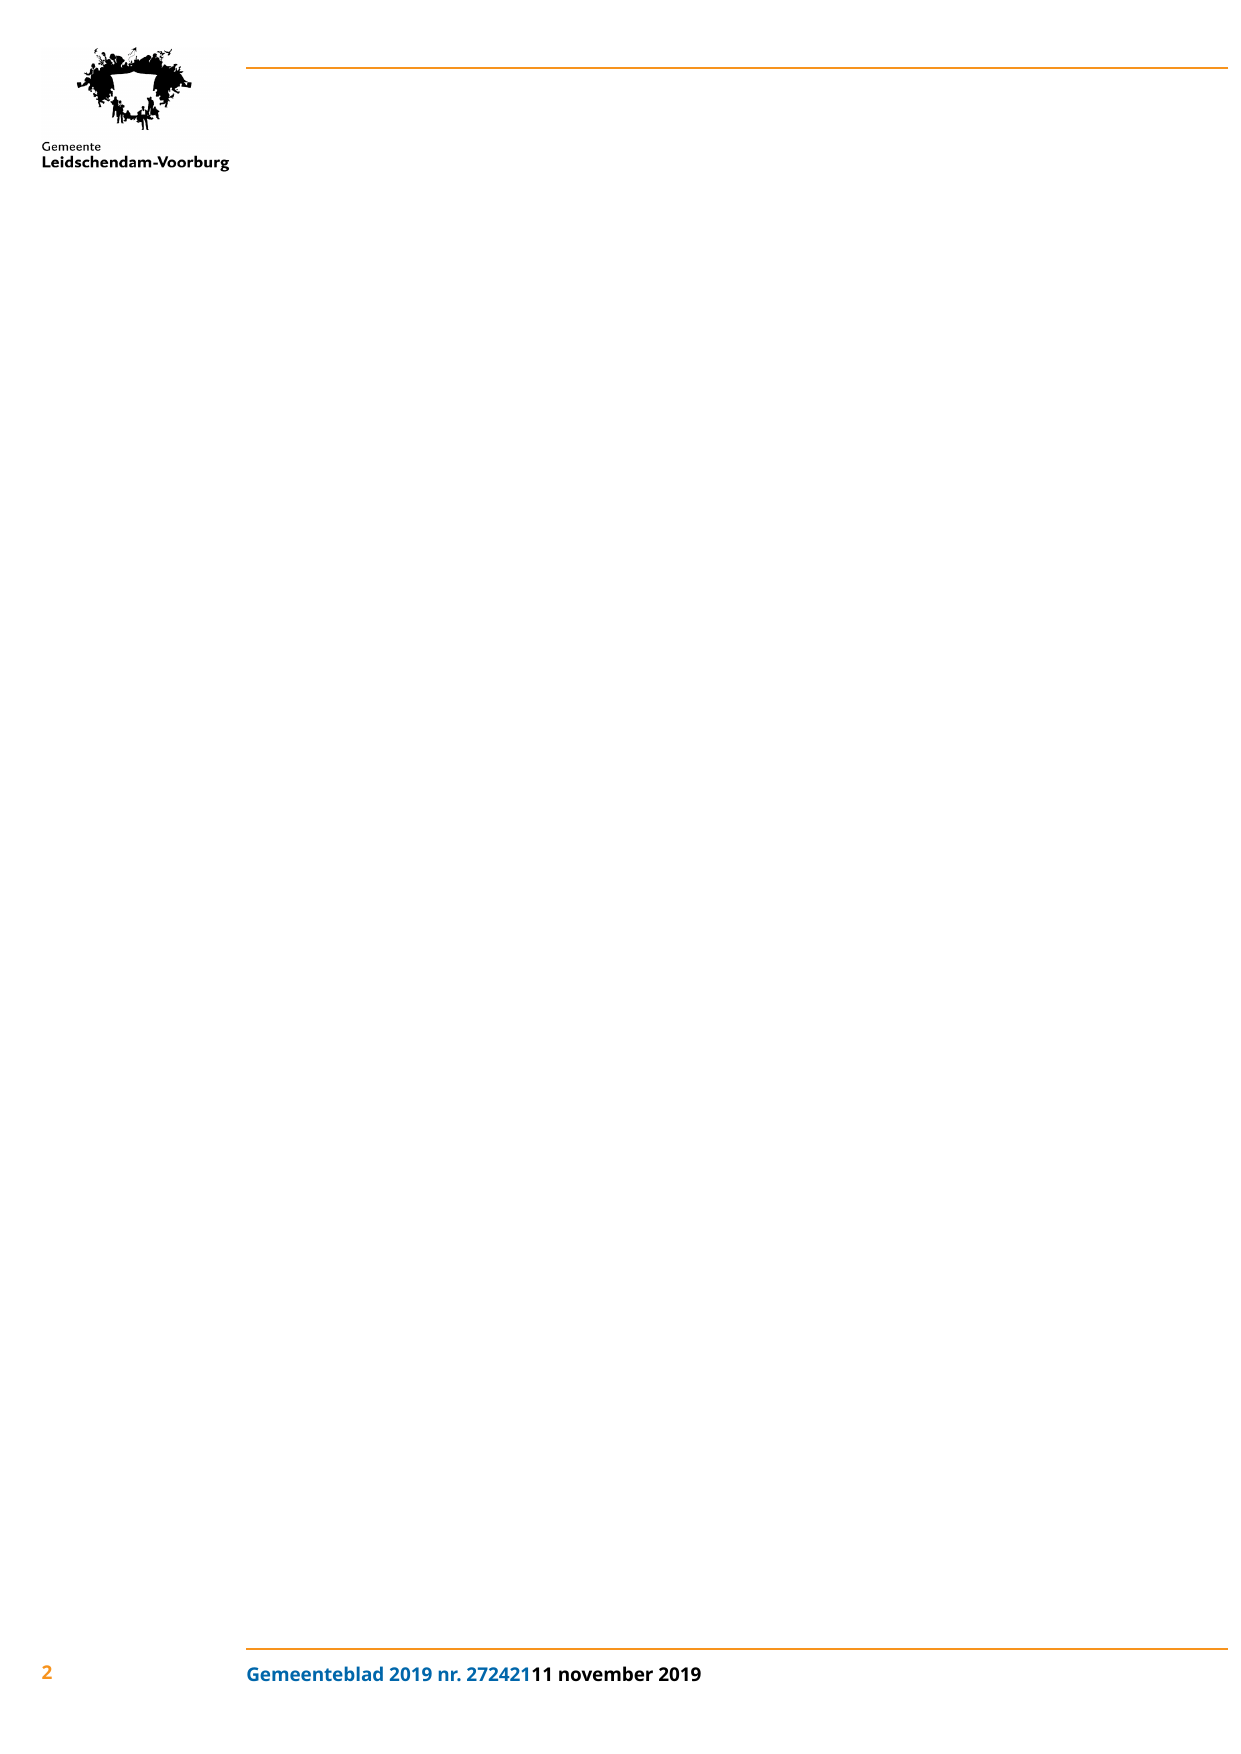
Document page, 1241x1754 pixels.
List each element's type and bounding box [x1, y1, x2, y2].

picture [41, 47, 231, 172]
